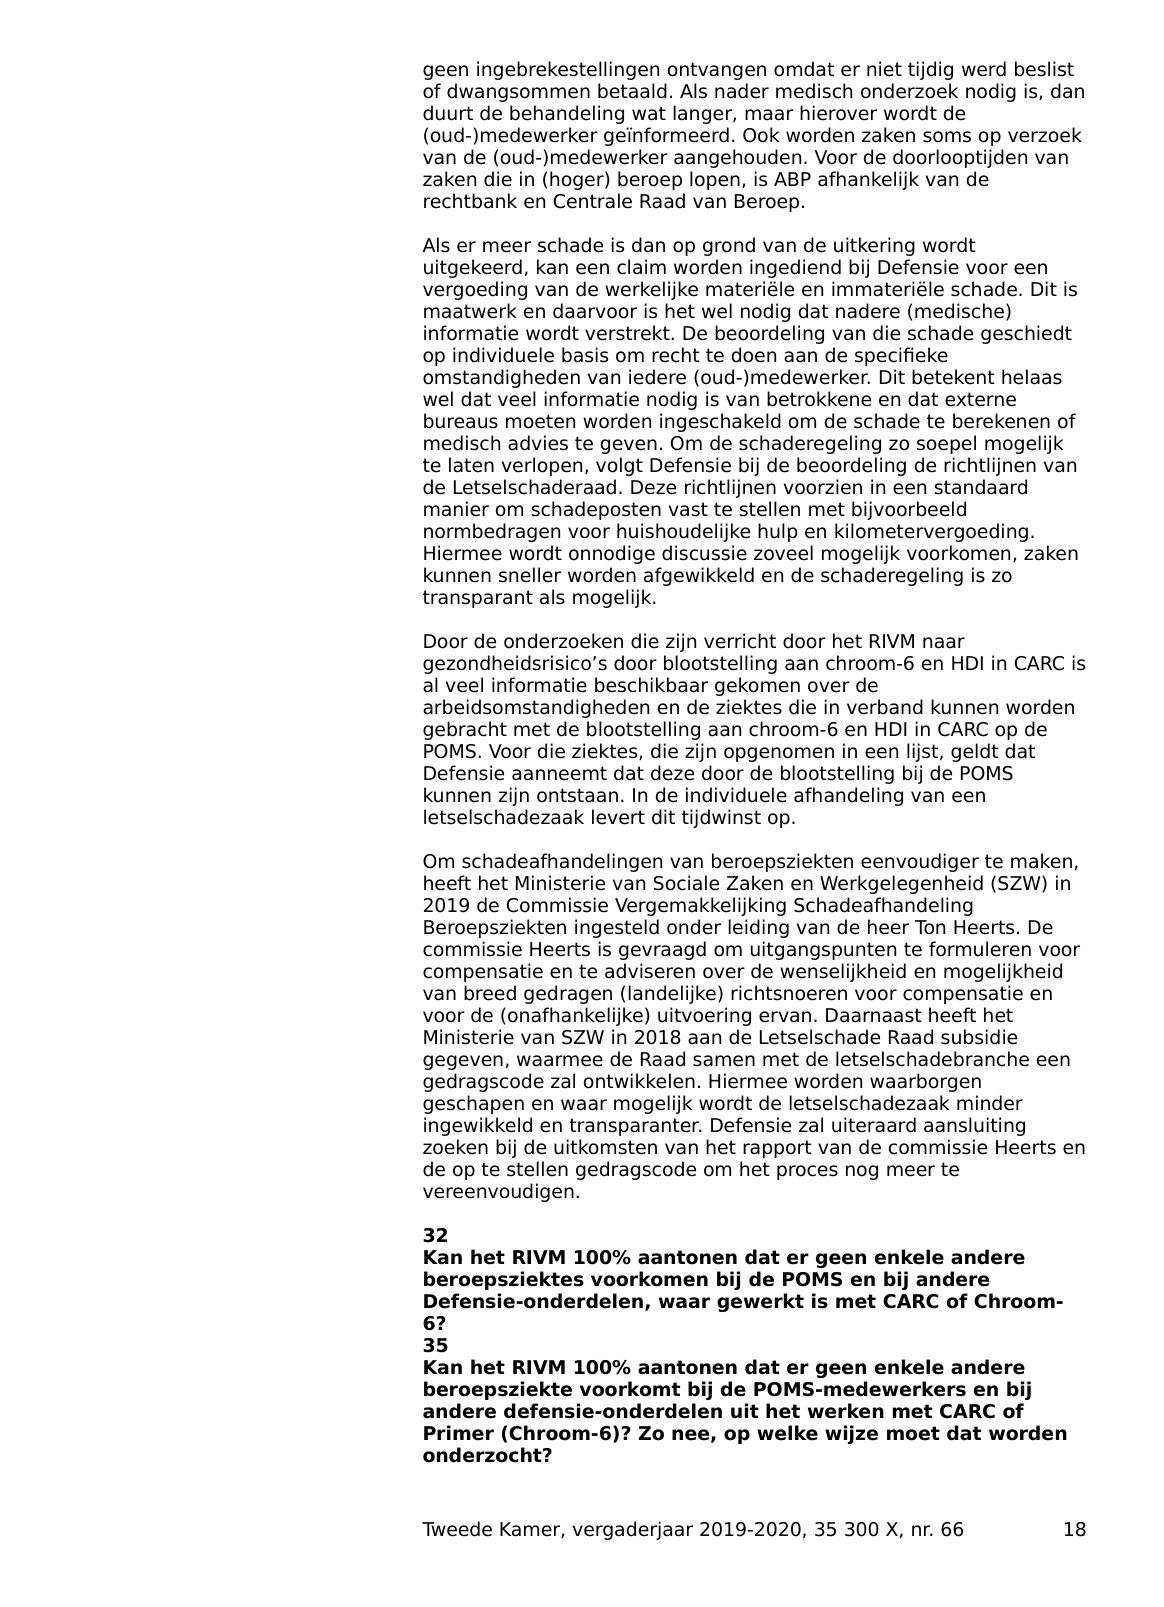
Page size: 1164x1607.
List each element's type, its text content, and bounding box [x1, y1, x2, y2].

text geen ingebrekestellingen ontvangen omdat er niet tijdig werd beslist of dwangsommen betaald. Als nader medisch onderzoek nodig is, dan duurt de behandeling wat langer, maar hierover wordt de (oud-)medewerker geïnformeerd. Ook worden zaken soms op verzoek van de (oud-)medewerker aangehouden. Voor de doorlooptijden van zaken die in (hoger) beroep lopen, is ABP afhankelijk van de rechtbank en Centrale Raad van Beroep. [422, 59, 1087, 213]
text Kan het RIVM 100% aantonen dat er geen enkele andere beroepsziekte voorkomt bij de POMS-medewerkers en bij andere defensie-onderdelen uit het werken met CARC of Primer (Chroom-6)? Zo nee, op welke wijze moet dat worden onderzocht? [422, 1357, 1087, 1467]
text Kan het RIVM 100% aantonen dat er geen enkele andere beroepsziektes voorkomen bij de POMS en bij andere Defensie-onderdelen, waar gewerkt is met CARC of Chroom-6? [422, 1247, 1087, 1335]
text Door de onderzoeken die zijn verricht door het RIVM naar gezondheidsrisico’s door blootstelling aan chroom-6 en HDI in CARC is al veel informatie beschikbaar gekomen over de arbeidsomstandigheden en de ziektes die in verband kunnen worden gebracht met de blootstelling aan chroom-6 en HDI in CARC op de POMS. Voor die ziektes, die zijn opgenomen in een lijst, geldt dat Defensie aanneemt dat deze door de blootstelling bij de POMS kunnen zijn ontstaan. In de individuele afhandeling van een letselschadezaak levert dit tijdwinst op. [422, 631, 1087, 829]
text Als er meer schade is dan op grond van de uitkering wordt uitgekeerd, kan een claim worden ingediend bij Defensie voor een vergoeding van de werkelijke materiële en immateriële schade. Dit is maatwerk en daarvoor is het wel nodig dat nadere (medische) informatie wordt verstrekt. De beoordeling van die schade geschiedt op individuele basis om recht te doen aan de specifieke omstandigheden van iedere (oud-)medewerker. Dit betekent helaas wel dat veel informatie nodig is van betrokkene en dat externe bureaus moeten worden ingeschakeld om de schade te berekenen of medisch advies te geven. Om de schaderegeling zo soepel mogelijk te laten verlopen, volgt Defensie bij de beoordeling de richtlijnen van de Letselschaderaad. Deze richtlijnen voorzien in een standaard manier om schadeposten vast te stellen met bijvoorbeeld normbedragen voor huishoudelijke hulp en kilometervergoeding. Hiermee wordt onnodige discussie zoveel mogelijk voorkomen, zaken kunnen sneller worden afgewikkeld en de schaderegeling is zo transparant als mogelijk. [422, 235, 1087, 609]
text Om schadeafhandelingen van beroepsziekten eenvoudiger te maken, heeft het Ministerie van Sociale Zaken en Werkgelegenheid (SZW) in 2019 de Commissie Vergemakkelijking Schadeafhandeling Beroepsziekten ingesteld onder leiding van de heer Ton Heerts. De commissie Heerts is gevraagd om uitgangspunten te formuleren voor compensatie en te adviseren over de wenselijkheid en mogelijkheid van breed gedragen (landelijke) richtsnoeren voor compensatie en voor de (onafhankelijke) uitvoering ervan. Daarnaast heeft het Ministerie van SZW in 2018 aan de Letselschade Raad subsidie gegeven, waarmee de Raad samen met de letselschadebranche een gedragscode zal ontwikkelen. Hiermee worden waarborgen geschapen en waar mogelijk wordt de letselschadezaak minder ingewikkeld en transparanter. Defensie zal uiteraard aansluiting zoeken bij de uitkomsten van het rapport van de commissie Heerts en de op te stellen gedragscode om het proces nog meer te vereenvoudigen. [422, 851, 1087, 1203]
text 32 [422, 1225, 1087, 1247]
text 35 [422, 1335, 1087, 1357]
